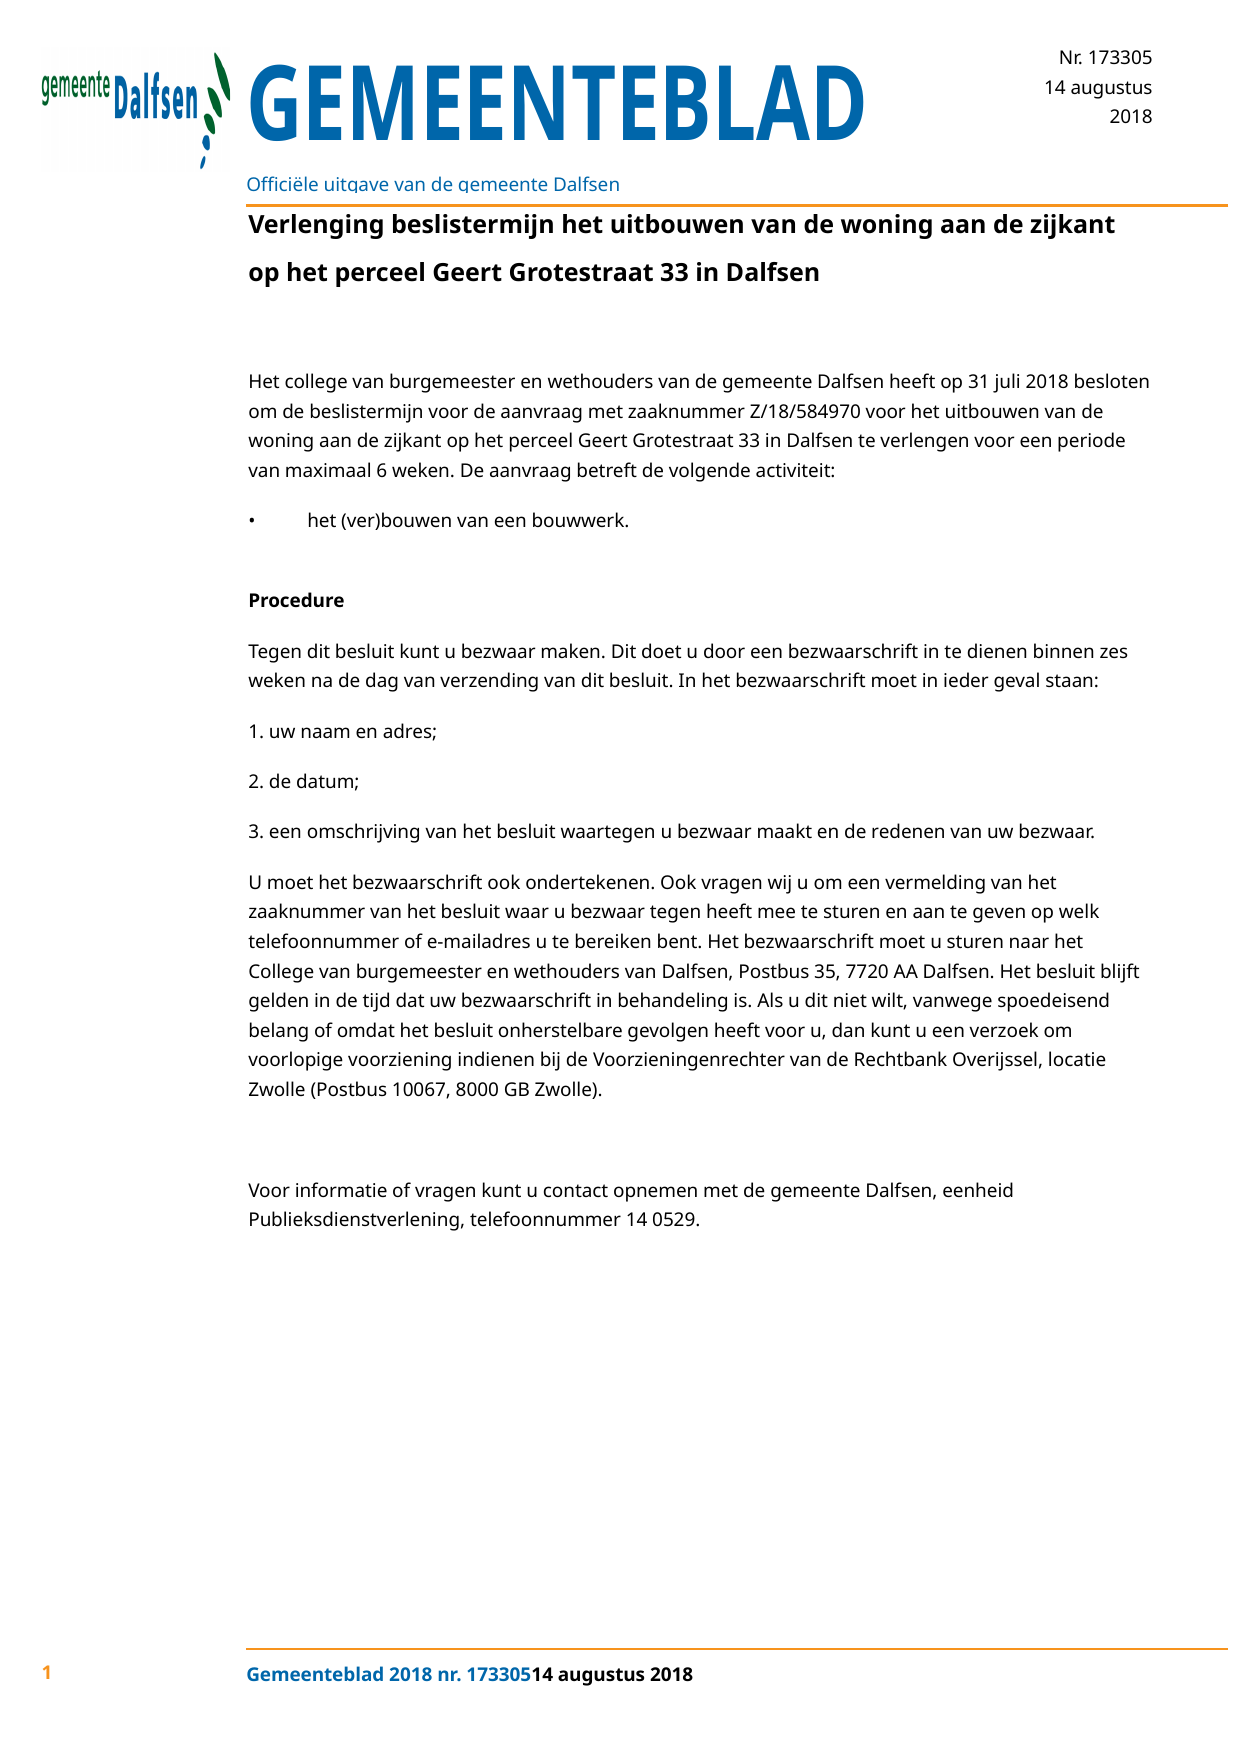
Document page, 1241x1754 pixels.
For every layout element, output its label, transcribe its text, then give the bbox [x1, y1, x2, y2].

text Het college van burgemeester en wethouders van de gemeente Dalfsen heeft op 31 juli 2018 besloten om de beslistermijn voor de aanvraag met zaaknummer Z/18/584970 voor het uitbouwen van de woning aan de zijkant op het perceel Geert Grotestraat 33 in Dalfsen te verlengen voor een periode van maximaal 6 weken. De aanvraag betreft de volgende activiteit: [248, 368, 1152, 483]
text 1. uw naam en adres; [248, 718, 1152, 744]
text Procedure [248, 587, 1152, 613]
text Voor informatie of vragen kunt u contact opnemen met de gemeente Dalfsen, eenheid Publieksdienstverlening, telefoonnummer 14 0529. [248, 1177, 1152, 1232]
text U moet het bezwaarschrift ook ondertekenen. Ook vragen wij u om een vermelding van het zaaknummer van het besluit waar u bezwaar tegen heeft mee te sturen en aan te geven op welk telefoonnummer of e-mailadres u te bereiken bent. Het bezwaarschrift moet u sturen naar het College van burgemeester en wethouders van Dalfsen, Postbus 35, 7720 AA Dalfsen. Het besluit blijft gelden in de tijd dat uw bezwaarschrift in behandeling is. Als u dit niet wilt, vanwege spoedeisend belang of omdat het besluit onherstelbare gevolgen heeft voor u, dan kunt u een verzoek om voorlopige voorziening indienen bij de Voorzieningenrechter van de Rechtbank Overijssel, locatie Zwolle (Postbus 10067, 8000 GB Zwolle). [248, 869, 1152, 1102]
list het (ver)bouwen van een bouwwerk. [248, 507, 1152, 533]
text 2. de datum; [248, 768, 1152, 794]
text Verlenging beslistermijn het uitbouwen van de woning aan de zijkant op het perceel Geert Grotestraat 33 in Dalfsen [248, 207, 1152, 288]
text 3. een omschrijving van het besluit waartegen u bezwaar maakt en de redenen van uw bezwaar. [248, 819, 1152, 844]
text Tegen dit besluit kunt u bezwaar maken. Dit doet u door een bezwaarschrift in te dienen binnen zes weken na de dag van verzending van dit besluit. In het bezwaarschrift moet in ieder geval staan: [248, 638, 1152, 693]
picture [41, 47, 231, 172]
